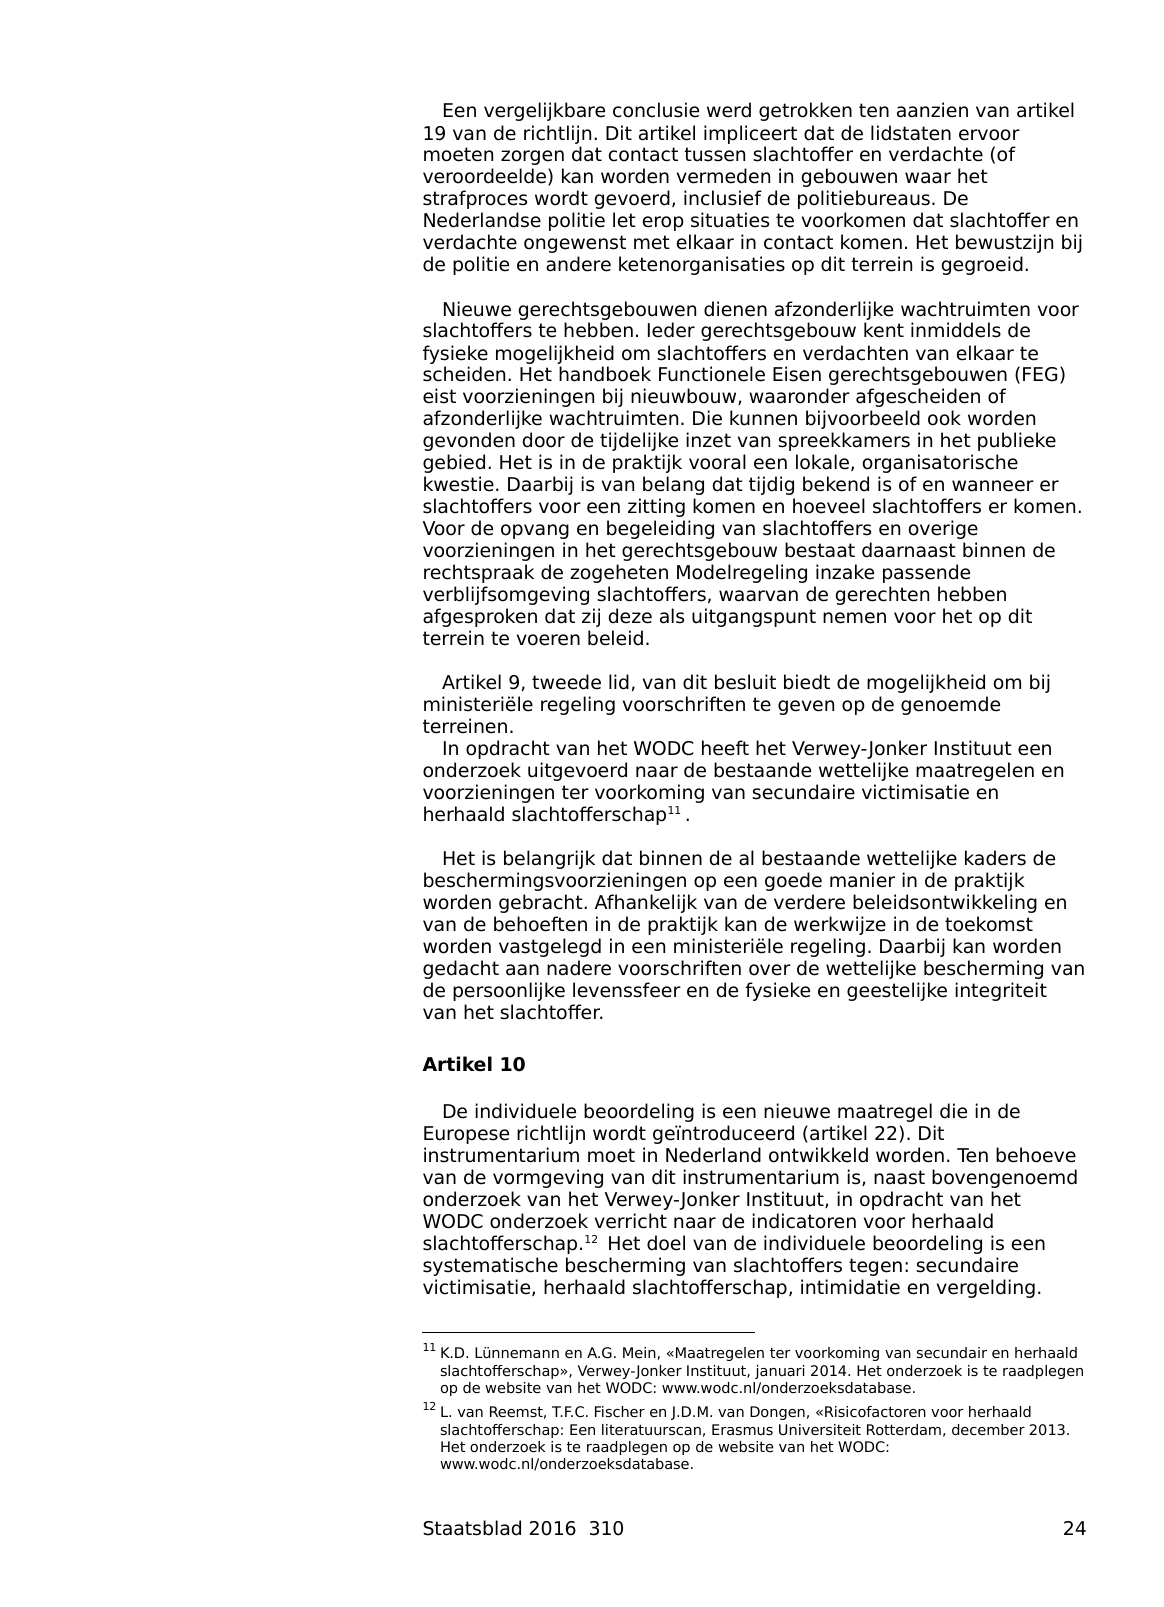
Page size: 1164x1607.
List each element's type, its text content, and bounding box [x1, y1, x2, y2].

text Een vergelijkbare conclusie werd getrokken ten aanzien van artikel 19 van de richtlijn. Dit artikel impliceert dat de lidstaten ervoor moeten zorgen dat contact tussen slachtoffer en verdachte (of veroordeelde) kan worden vermeden in gebouwen waar het strafproces wordt gevoerd, inclusief de politiebureaus. De Nederlandse politie let erop situaties te voorkomen dat slachtoffer en verdachte ongewenst met elkaar in contact komen. Het bewustzijn bij de politie en andere ketenorganisaties op dit terrein is gegroeid. [422, 100, 1087, 276]
text Nieuwe gerechtsgebouwen dienen afzonderlijke wachtruimten voor slachtoffers te hebben. Ieder gerechtsgebouw kent inmiddels de fysieke mogelijkheid om slachtoffers en verdachten van elkaar te scheiden. Het handboek Functionele Eisen gerechtsgebouwen (FEG) eist voorzieningen bij nieuwbouw, waaronder afgescheiden of afzonderlijke wachtruimten. Die kunnen bijvoorbeeld ook worden gevonden door de tijdelijke inzet van spreekkamers in het publieke gebied. Het is in de praktijk vooral een lokale, organisatorische kwestie. Daarbij is van belang dat tijdig bekend is of en wanneer er slachtoffers voor een zitting komen en hoeveel slachtoffers er komen. Voor de opvang en begeleiding van slachtoffers en overige voorzieningen in het gerechtsgebouw bestaat daarnaast binnen de rechtspraak de zogeheten Modelregeling inzake passende verblijfsomgeving slachtoffers, waarvan de gerechten hebben afgesproken dat zij deze als uitgangspunt nemen voor het op dit terrein te voeren beleid. [422, 298, 1087, 650]
text De individuele beoordeling is een nieuwe maatregel die in de Europese richtlijn wordt geïntroduceerd (artikel 22). Dit instrumentarium moet in Nederland ontwikkeld worden. Ten behoeve van de vormgeving van dit instrumentarium is, naast bovengenoemd onderzoek van het Verwey-Jonker Instituut, in opdracht van het WODC onderzoek verricht naar de indicatoren voor herhaald slachtofferschap. Het doel van de individuele beoordeling is een systematische bescherming van slachtoffers tegen: secundaire victimisatie, herhaald slachtofferschap, intimidatie en vergelding. [422, 1101, 1087, 1299]
text K.D. Lünnemann en A.G. Mein, «Maatregelen ter voorkoming van secundair en herhaald slachtofferschap», Verwey-Jonker Instituut, januari 2014. Het onderzoek is te raadplegen op de website van het WODC: www.wodc.nl/onderzoeksdatabase. [422, 1341, 1087, 1397]
text Artikel 9, tweede lid, van dit besluit biedt de mogelijkheid om bij ministeriële regeling voorschriften te geven op de genoemde terreinen. [422, 672, 1087, 738]
text In opdracht van het WODC heeft het Verwey-Jonker Instituut een onderzoek uitgevoerd naar de bestaande wettelijke maatregelen en voorzieningen ter voorkoming van secundaire victimisatie en herhaald slachtofferschap. [422, 738, 1087, 826]
subtitle Artikel 10 [422, 1054, 1087, 1076]
text L. van Reemst, T.F.C. Fischer en J.D.M. van Dongen, «Risicofactoren voor herhaald slachtofferschap: Een literatuurscan, Erasmus Universiteit Rotterdam, december 2013. Het onderzoek is te raadplegen op de website van het WODC: www.wodc.nl/onderzoeksdatabase. [422, 1400, 1087, 1473]
text Het is belangrijk dat binnen de al bestaande wettelijke kaders de beschermingsvoorzieningen op een goede manier in de praktijk worden gebracht. Afhankelijk van de verdere beleidsontwikkeling en van de behoeften in de praktijk kan de werkwijze in de toekomst worden vastgelegd in een ministeriële regeling. Daarbij kan worden gedacht aan nadere voorschriften over de wettelijke bescherming van de persoonlijke levenssfeer en de fysieke en geestelijke integriteit van het slachtoffer. [422, 848, 1087, 1024]
